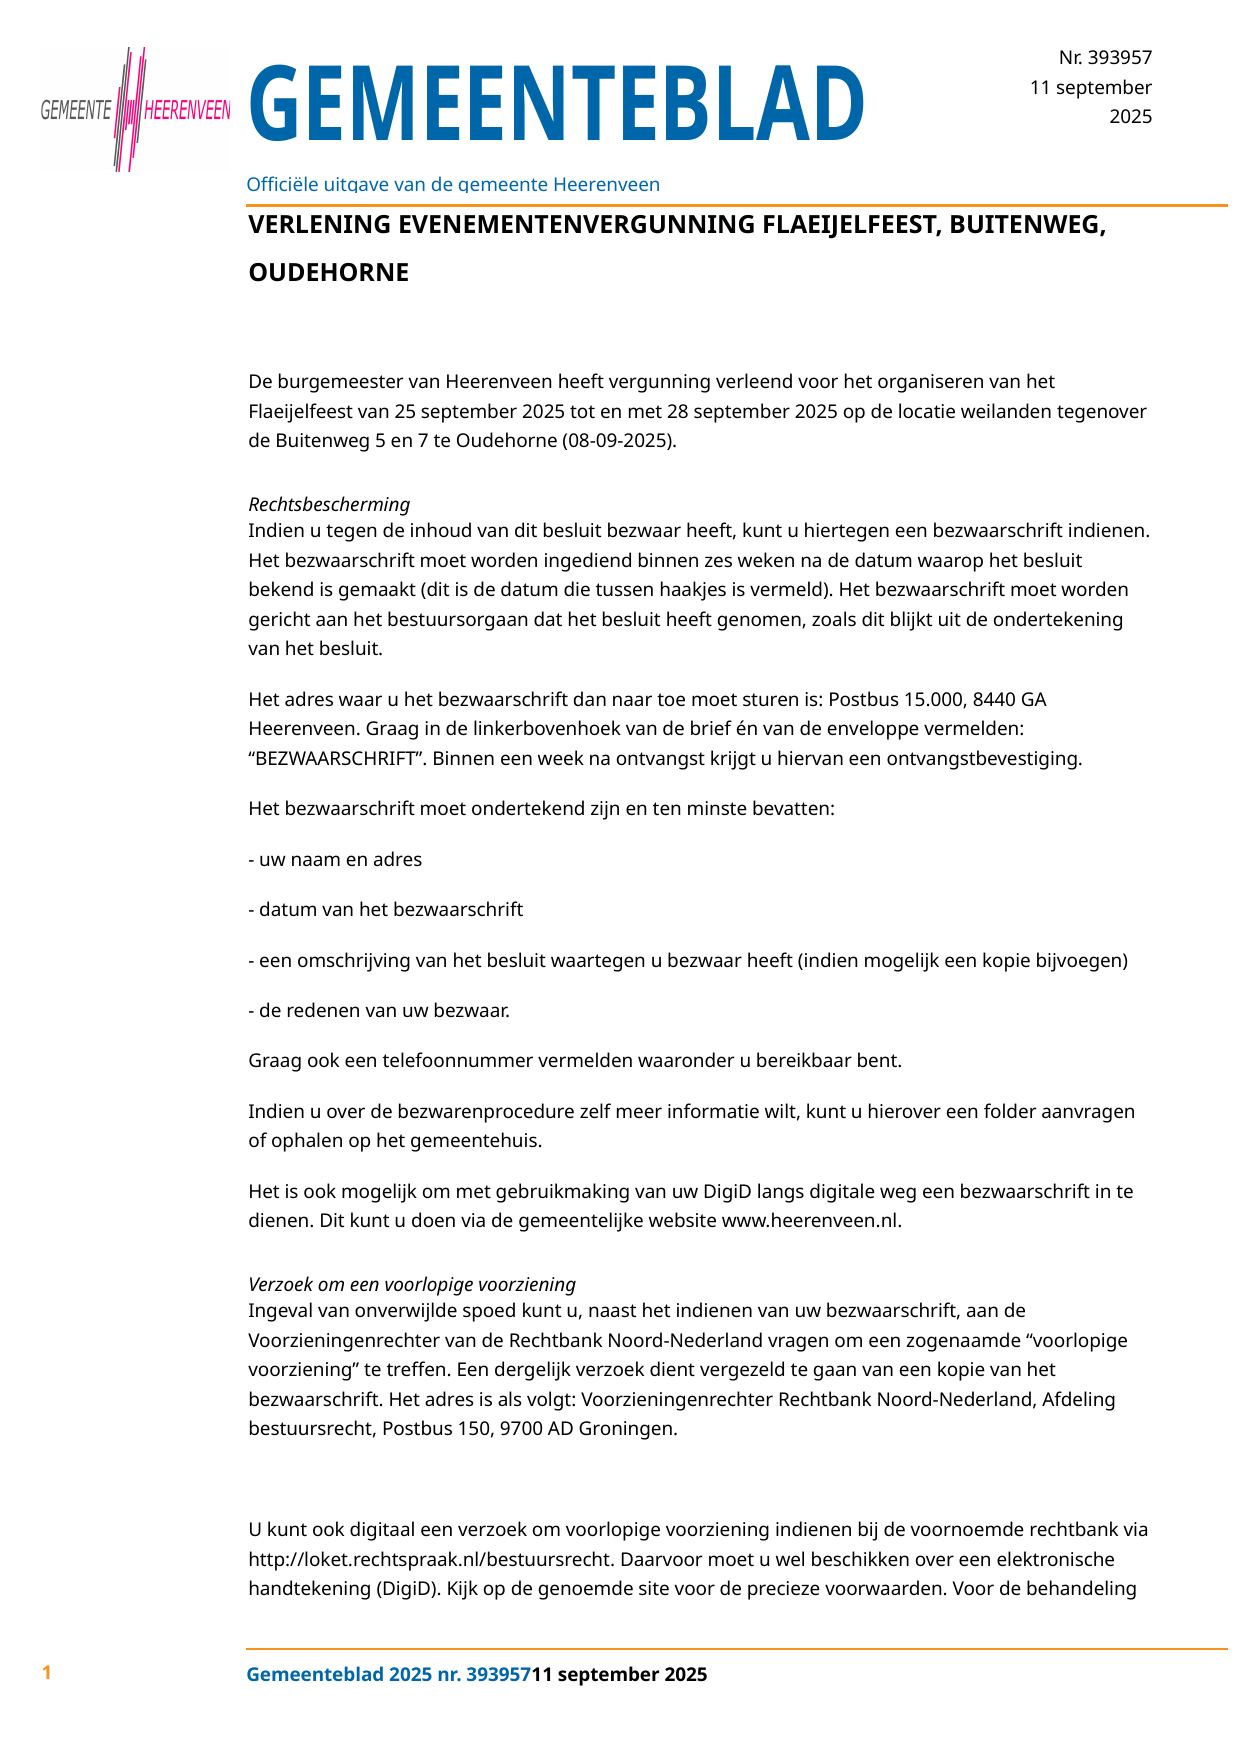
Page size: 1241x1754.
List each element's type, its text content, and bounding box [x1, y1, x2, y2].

text Verzoek om een voorlopige voorziening [248, 1272, 1152, 1297]
text Het adres waar u het bezwaarschrift dan naar toe moet sturen is: Postbus 15.000, 8440 GA Heerenveen. Graag in de linkerbovenhoek van de brief én van de enveloppe vermelden: “BEZWAARSCHRIFT”. Binnen een week na ontvangst krijgt u hiervan een ontvangstbevestiging. [248, 686, 1152, 771]
text - datum van het bezwaarschrift [248, 896, 1152, 922]
picture [41, 47, 231, 172]
text - uw naam en adres [248, 846, 1152, 872]
text Indien u tegen de inhoud van dit besluit bezwaar heeft, kunt u hiertegen een bezwaarschrift indienen. Het bezwaarschrift moet worden ingediend binnen zes weken na de datum waarop het besluit bekend is gemaakt (dit is de datum die tussen haakjes is vermeld). Het bezwaarschrift moet worden gericht aan het bestuursorgaan dat het besluit heeft genomen, zoals dit blijkt uit de ondertekening van het besluit. [248, 517, 1152, 661]
text Het bezwaarschrift moet ondertekend zijn en ten minste bevatten: [248, 796, 1152, 821]
text Het is ook mogelijk om met gebruikmaking van uw DigiD langs digitale weg een bezwaarschrift in te dienen. Dit kunt u doen via de gemeentelijke website www.heerenveen.nl. [248, 1178, 1152, 1233]
text VERLENING EVENEMENTENVERGUNNING FLAEIJELFEEST, BUITENWEG, OUDEHORNE [248, 207, 1152, 288]
text - een omschrijving van het besluit waartegen u bezwaar heeft (indien mogelijk een kopie bijvoegen) [248, 947, 1152, 972]
text De burgemeester van Heerenveen heeft vergunning verleend voor het organiseren van het Flaeijelfeest van 25 september 2025 tot en met 28 september 2025 op de locatie weilanden tegenover de Buitenweg 5 en 7 te Oudehorne (08-09-2025). [248, 368, 1152, 453]
text - de redenen van uw bezwaar. [248, 997, 1152, 1023]
text Ingeval van onverwijlde spoed kunt u, naast het indienen van uw bezwaarschrift, aan de Voorzieningenrechter van de Rechtbank Noord-Nederland vragen om een zogenaamde “voorlopige voorziening” te treffen. Een dergelijk verzoek dient vergezeld te gaan van een kopie van het bezwaarschrift. Het adres is als volgt: Voorzieningenrechter Rechtbank Noord-Nederland, Afdeling bestuursrecht, Postbus 150, 9700 AD Groningen. [248, 1297, 1152, 1441]
text Rechtsbescherming [248, 491, 1152, 517]
text Graag ook een telefoonnummer vermelden waaronder u bereikbaar bent. [248, 1048, 1152, 1073]
text Indien u over de bezwarenprocedure zelf meer informatie wilt, kunt u hierover een folder aanvragen of ophalen op het gemeentehuis. [248, 1098, 1152, 1153]
text U kunt ook digitaal een verzoek om voorlopige voorziening indienen bij de voornoemde rechtbank via http://loket.rechtspraak.nl/bestuursrecht. Daarvoor moet u wel beschikken over een elektronische handtekening (DigiD). Kijk op de genoemde site voor de precieze voorwaarden. Voor de behandeling [248, 1516, 1152, 1601]
